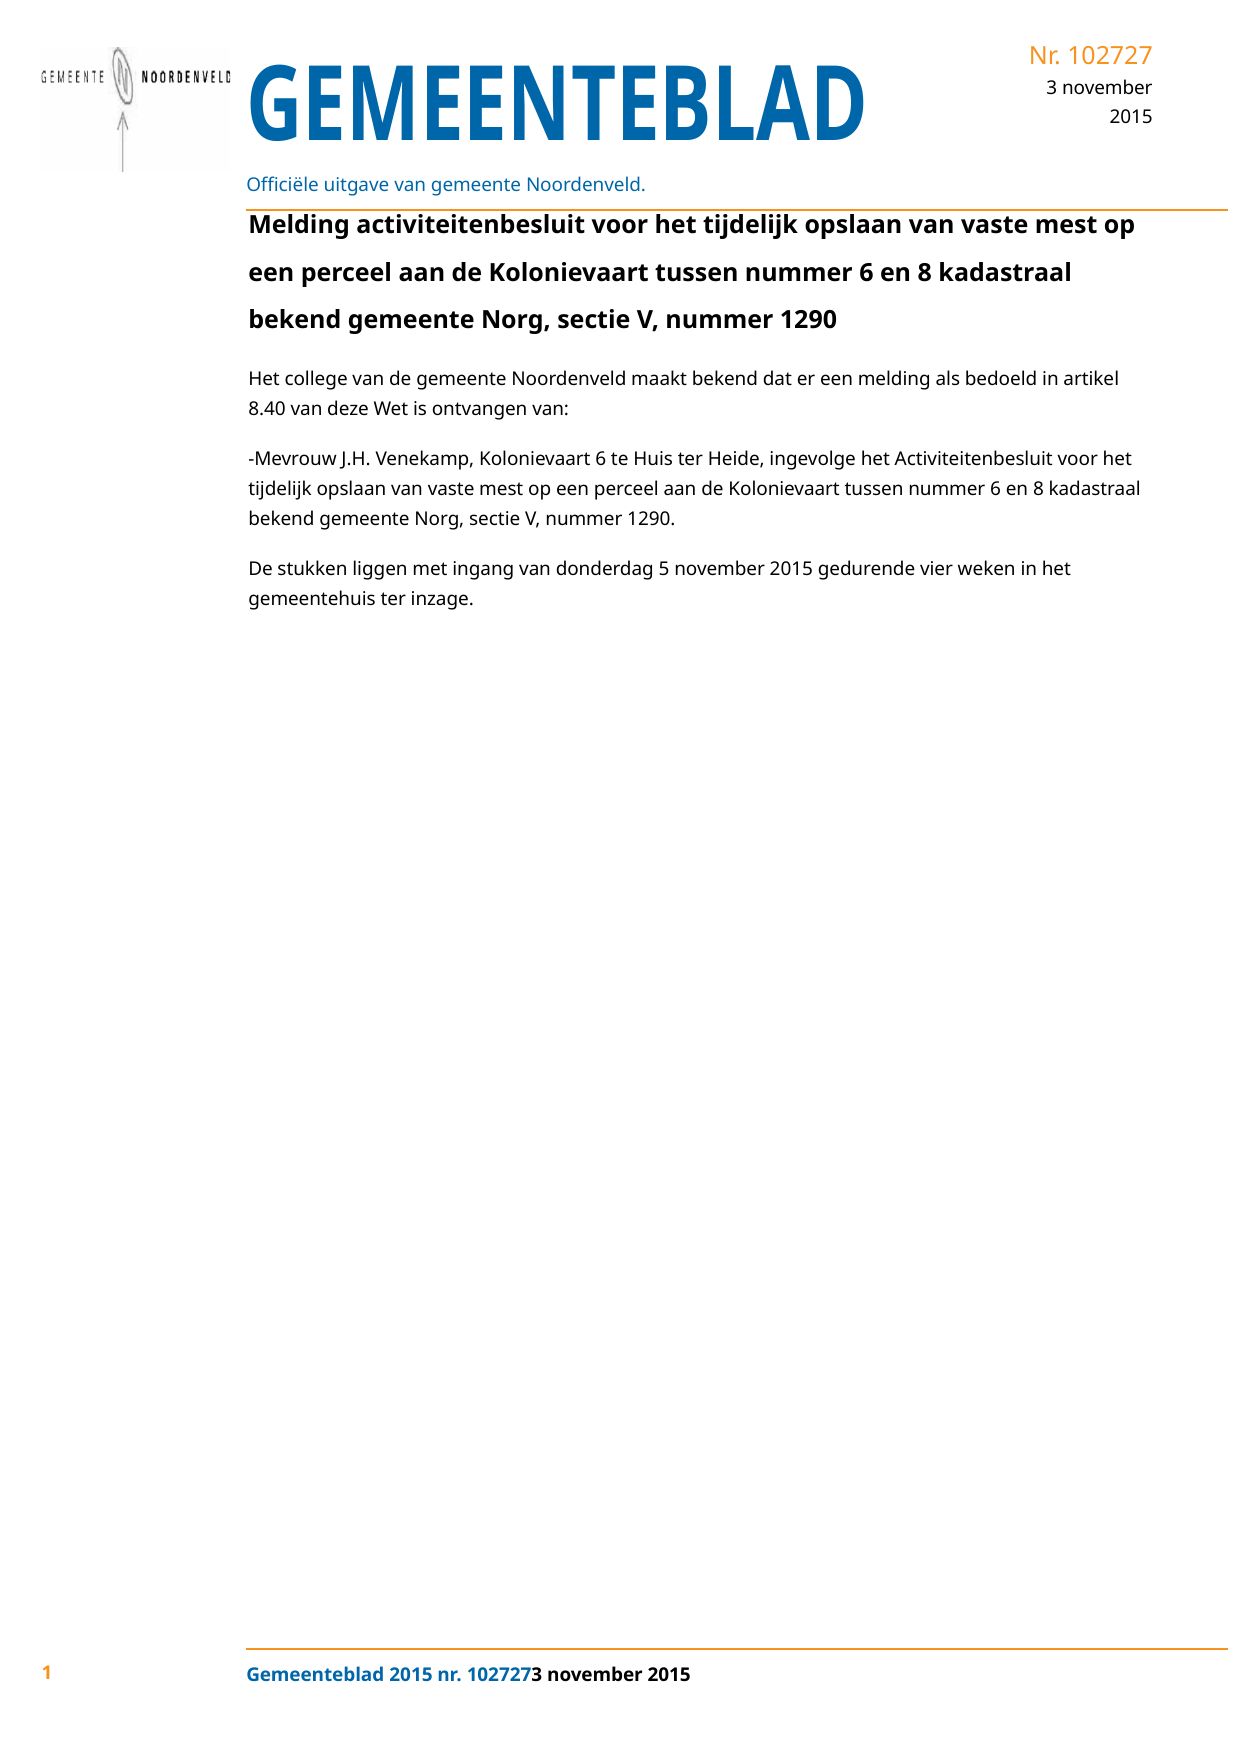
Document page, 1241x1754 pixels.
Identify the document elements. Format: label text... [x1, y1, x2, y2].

picture [41, 47, 231, 172]
text De stukken liggen met ingang van donderdag 5 november 2015 gedurende vier weken in het gemeentehuis ter inzage. [248, 555, 1152, 610]
text Het college van de gemeente Noordenveld maakt bekend dat er een melding als bedoeld in artikel 8.40 van deze Wet is ontvangen van: [248, 366, 1152, 421]
text -Mevrouw J.H. Venekamp, Kolonievaart 6 te Huis ter Heide, ingevolge het Activiteitenbesluit voor het tijdelijk opslaan van vaste mest op een perceel aan de Kolonievaart tussen nummer 6 en 8 kadastraal bekend gemeente Norg, sectie V, nummer 1290. [248, 446, 1152, 530]
text Melding activiteitenbesluit voor het tijdelijk opslaan van vaste mest op een perceel aan de Kolonievaart tussen nummer 6 en 8 kadastraal bekend gemeente Norg, sectie V, nummer 1290 [248, 211, 1152, 336]
